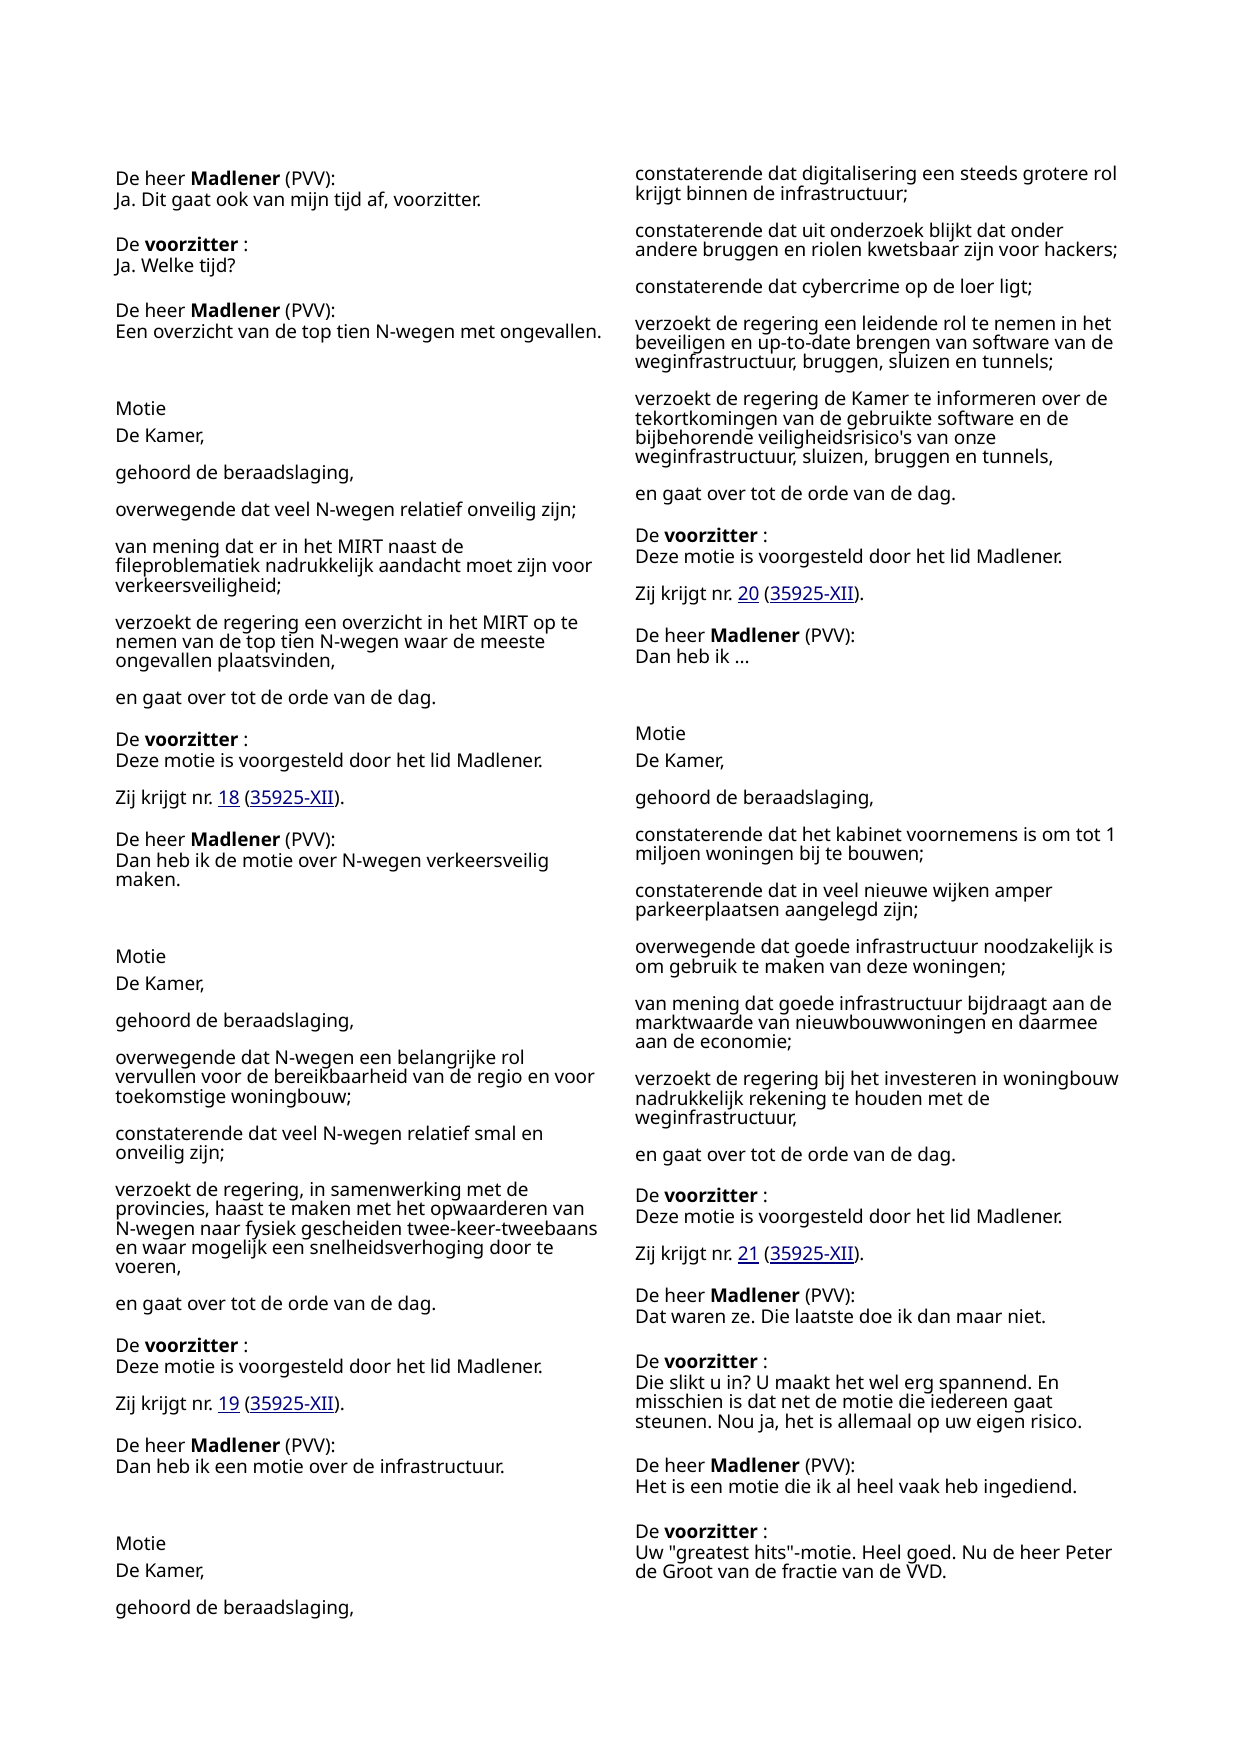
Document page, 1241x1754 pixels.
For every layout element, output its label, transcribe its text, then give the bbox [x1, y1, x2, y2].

text Deze motie is voorgesteld door het lid Madlener. [115, 752, 605, 771]
text van mening dat goede infrastructuur bijdraagt aan de marktwaarde van nieuwbouwwoningen en daarmee aan de economie; [635, 995, 1125, 1052]
text Deze motie is voorgesteld door het lid Madlener. [115, 1358, 605, 1377]
text Dan heb ik een motie over de infrastructuur. [115, 1458, 605, 1477]
text Dat waren ze. Die laatste doe ik dan maar niet. [635, 1308, 1125, 1327]
text Zij krijgt nr. 21 (35925-XII). [635, 1245, 1125, 1265]
text Zij krijgt nr. 18 (35925-XII). [115, 789, 605, 808]
text gehoord de beraadslaging, [635, 789, 1125, 808]
text De heer Madlener (PVV): [635, 1282, 1125, 1308]
text Motie [115, 396, 605, 421]
text De voorzitter : [115, 231, 605, 257]
text constaterende dat het kabinet voornemens is om tot 1 miljoen woningen bij te bouwen; [635, 826, 1125, 864]
text Dan heb ik ... [635, 648, 1125, 667]
text Ja. Dit gaat ook van mijn tijd af, voorzitter. [115, 191, 605, 210]
text constaterende dat uit onderzoek blijkt dat onder andere bruggen en riolen kwetsbaar zijn voor hackers; [635, 222, 1125, 260]
text De heer Madlener (PVV): [635, 622, 1125, 648]
text De Kamer, [635, 752, 1125, 771]
text Zij krijgt nr. 19 (35925-XII). [115, 1395, 605, 1414]
text en gaat over tot de orde van de dag. [115, 1295, 605, 1314]
text De heer Madlener (PVV): [115, 297, 605, 323]
text De heer Madlener (PVV): [115, 1432, 605, 1458]
text overwegende dat goede infrastructuur noodzakelijk is om gebruik te maken van deze woningen; [635, 938, 1125, 977]
text Motie [115, 1530, 605, 1556]
text De voorzitter : [115, 1332, 605, 1358]
text Deze motie is voorgesteld door het lid Madlener. [635, 548, 1125, 567]
text De heer Madlener (PVV): [115, 826, 605, 852]
text constaterende dat veel N-wegen relatief smal en onveilig zijn; [115, 1125, 605, 1163]
text gehoord de beraadslaging, [115, 464, 605, 483]
text Het is een motie die ik al heel vaak heb ingediend. [635, 1478, 1125, 1498]
text en gaat over tot de orde van de dag. [635, 485, 1125, 504]
text De heer Madlener (PVV): [115, 165, 605, 191]
text De Kamer, [115, 1562, 605, 1581]
text De Kamer, [115, 427, 605, 446]
text overwegende dat N-wegen een belangrijke rol vervullen voor de bereikbaarheid van de regio en voor toekomstige woningbouw; [115, 1049, 605, 1107]
text gehoord de beraadslaging, [115, 1012, 605, 1032]
text constaterende dat cybercrime op de loer ligt; [635, 278, 1125, 297]
text verzoekt de regering een leidende rol te nemen in het beveiligen en up-to-date brengen van software van de weginfrastructuur, bruggen, sluizen en tunnels; [635, 315, 1125, 373]
text De voorzitter : [635, 1348, 1125, 1374]
text Ja. Welke tijd? [115, 257, 605, 276]
text van mening dat er in het MIRT naast de fileproblematiek nadrukkelijk aandacht moet zijn voor verkeersveiligheid; [115, 538, 605, 596]
text verzoekt de regering bij het investeren in woningbouw nadrukkelijk rekening te houden met de weginfrastructuur, [635, 1070, 1125, 1128]
text De voorzitter : [115, 726, 605, 752]
text en gaat over tot de orde van de dag. [115, 689, 605, 708]
text De heer Madlener (PVV): [635, 1453, 1125, 1478]
text verzoekt de regering de Kamer te informeren over de tekortkomingen van de gebruikte software en de bijbehorende veiligheidsrisico's van onze weginfrastructuur, sluizen, bruggen en tunnels, [635, 390, 1125, 467]
text Deze motie is voorgesteld door het lid Madlener. [635, 1208, 1125, 1228]
text constaterende dat in veel nieuwe wijken amper parkeerplaatsen aangelegd zijn; [635, 882, 1125, 921]
text constaterende dat digitalisering een steeds grotere rol krijgt binnen de infrastructuur; [635, 165, 1125, 204]
text Dan heb ik de motie over N-wegen verkeersveilig maken. [115, 852, 605, 890]
text en gaat over tot de orde van de dag. [635, 1146, 1125, 1165]
text Uw "greatest hits"-motie. Heel goed. Nu de heer Peter de Groot van de fractie van de VVD. [635, 1544, 1125, 1583]
text Een overzicht van de top tien N-wegen met ongevallen. [115, 323, 605, 342]
text Motie [115, 944, 605, 969]
text Motie [635, 720, 1125, 746]
text De Kamer, [115, 975, 605, 994]
text overwegende dat veel N-wegen relatief onveilig zijn; [115, 501, 605, 520]
text Die slikt u in? U maakt het wel erg spannend. En misschien is dat net de motie die iedereen gaat steunen. Nou ja, het is allemaal op uw eigen risico. [635, 1374, 1125, 1432]
text verzoekt de regering, in samenwerking met de provincies, haast te maken met het opwaarderen van N-wegen naar fysiek gescheiden twee-keer-tweebaans en waar mogelijk een snelheidsverhoging door te voeren, [115, 1181, 605, 1277]
text De voorzitter : [635, 1518, 1125, 1544]
text verzoekt de regering een overzicht in het MIRT op te nemen van de top tien N-wegen waar de meeste ongevallen plaatsvinden, [115, 614, 605, 671]
text gehoord de beraadslaging, [115, 1599, 605, 1618]
text De voorzitter : [635, 1183, 1125, 1208]
text De voorzitter : [635, 522, 1125, 548]
text Zij krijgt nr. 20 (35925-XII). [635, 585, 1125, 604]
